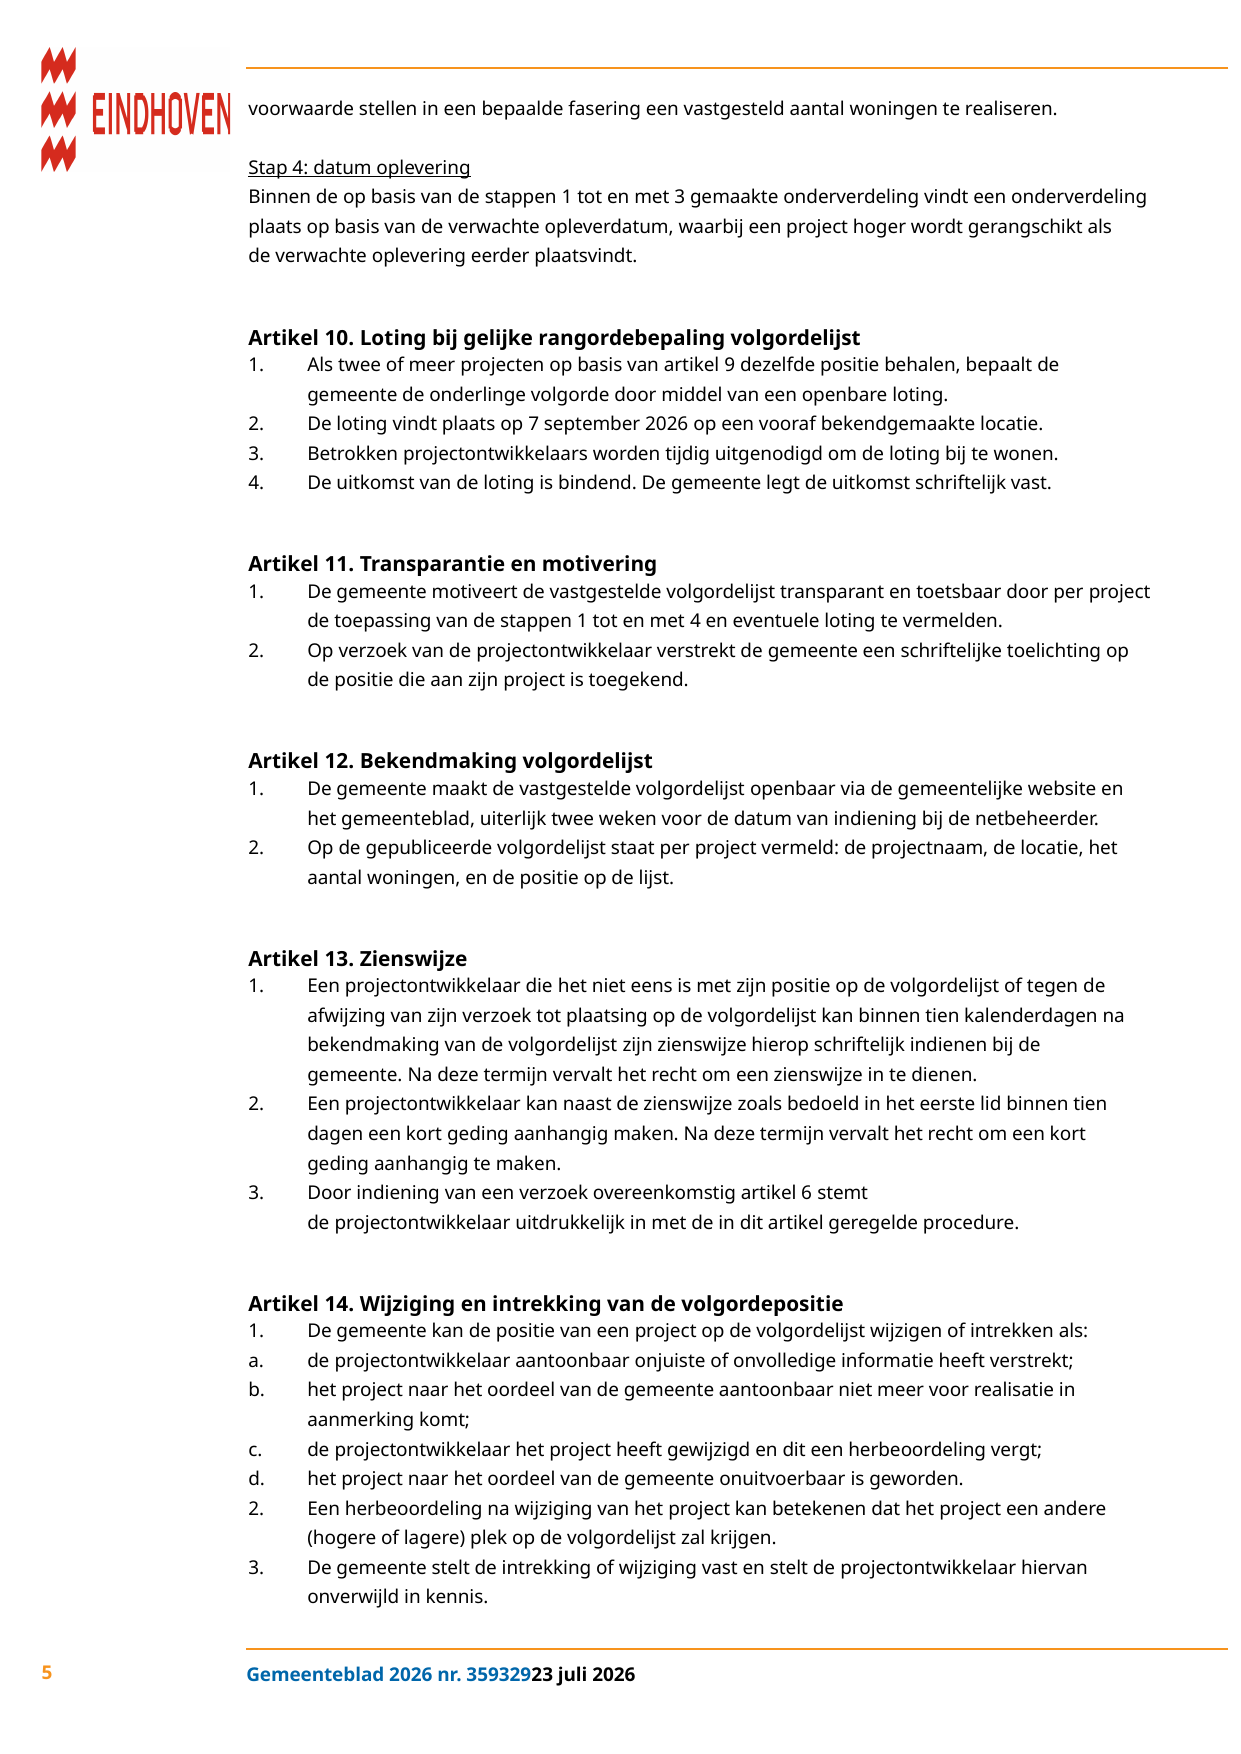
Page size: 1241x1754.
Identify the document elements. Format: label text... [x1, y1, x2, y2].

list De uitkomst van de loting is bindend. De gemeente legt de uitkomst schriftelijk vast. [248, 469, 1152, 495]
list De loting vindt plaats op 7 september 2026 op een vooraf bekendgemaakte locatie. [248, 410, 1152, 436]
list Op verzoek van de projectontwikkelaar verstrekt de gemeente een schriftelijke toelichting op de positie die aan zijn project is toegekend. [248, 637, 1152, 692]
text Stap 4: datum oplevering [248, 154, 1152, 180]
list Een herbeoordeling na wijziging van het project kan betekenen dat het project een andere (hogere of lagere) plek op de volgordelijst zal krijgen. [248, 1495, 1152, 1550]
text Artikel 14. Wijziging en intrekking van de volgordepositie [248, 1289, 1152, 1317]
text Artikel 12. Bekendmaking volgordelijst [248, 747, 1152, 775]
list de projectontwikkelaar het project heeft gewijzigd en dit een herbeoordeling vergt; [248, 1436, 1152, 1461]
list Als twee of meer projecten op basis van artikel 9 dezelfde positie behalen, bepaalt de gemeente de onderlinge volgorde door middel van een openbare loting. [248, 351, 1152, 406]
list Door indiening van een verzoek overeenkomstig artikel 6 stemt de projectontwikkelaar uitdrukkelijk in met de in dit artikel geregelde procedure. [248, 1179, 1152, 1235]
list Een projectontwikkelaar die het niet eens is met zijn positie op de volgordelijst of tegen de afwijzing van zijn verzoek tot plaatsing op de volgordelijst kan binnen tien kalenderdagen na bekendmaking van de volgordelijst zijn zienswijze hierop schriftelijk indienen bij de gemeente. Na deze termijn vervalt het recht om een zienswijze in te dienen. [248, 972, 1152, 1087]
text Artikel 10. Loting bij gelijke rangordebepaling volgordelijst [248, 323, 1152, 351]
list De gemeente maakt de vastgestelde volgordelijst openbaar via de gemeentelijke website en het gemeenteblad, uiterlijk twee weken voor de datum van indiening bij de netbeheerder. [248, 775, 1152, 830]
list Op de gepubliceerde volgordelijst staat per project vermeld: de projectnaam, de locatie, het aantal woningen, en de positie op de lijst. [248, 834, 1152, 889]
text Artikel 13. Zienswijze [248, 944, 1152, 972]
list De gemeente kan de positie van een project op de volgordelijst wijzigen of intrekken als: [248, 1317, 1152, 1343]
text Artikel 11. Transparantie en motivering [248, 549, 1152, 578]
list Een projectontwikkelaar kan naast de zienswijze zoals bedoeld in het eerste lid binnen tien dagen een kort geding aanhangig maken. Na deze termijn vervalt het recht om een kort geding aanhangig te maken. [248, 1091, 1152, 1176]
picture [41, 47, 231, 172]
text Binnen de op basis van de stappen 1 tot en met 3 gemaakte onderverdeling vindt een onderverdeling plaats op basis van de verwachte opleverdatum, waarbij een project hoger wordt gerangschikt als de verwachte oplevering eerder plaatsvindt. [248, 183, 1152, 268]
list het project naar het oordeel van de gemeente aantoonbaar niet meer voor realisatie in aanmerking komt; [248, 1377, 1152, 1432]
list het project naar het oordeel van de gemeente onuitvoerbaar is geworden. [248, 1465, 1152, 1491]
list Betrokken projectontwikkelaars worden tijdig uitgenodigd om de loting bij te wonen. [248, 440, 1152, 466]
list De gemeente stelt de intrekking of wijziging vast en stelt de projectontwikkelaar hiervan onverwijld in kennis. [248, 1554, 1152, 1609]
list De gemeente motiveert de vastgestelde volgordelijst transparant en toetsbaar door per project de toepassing van de stappen 1 tot en met 4 en eventuele loting te vermelden. [248, 578, 1152, 633]
text voorwaarde stellen in een bepaalde fasering een vastgesteld aantal woningen te realiseren. [248, 95, 1152, 121]
list de projectontwikkelaar aantoonbaar onjuiste of onvolledige informatie heeft verstrekt; [248, 1347, 1152, 1373]
